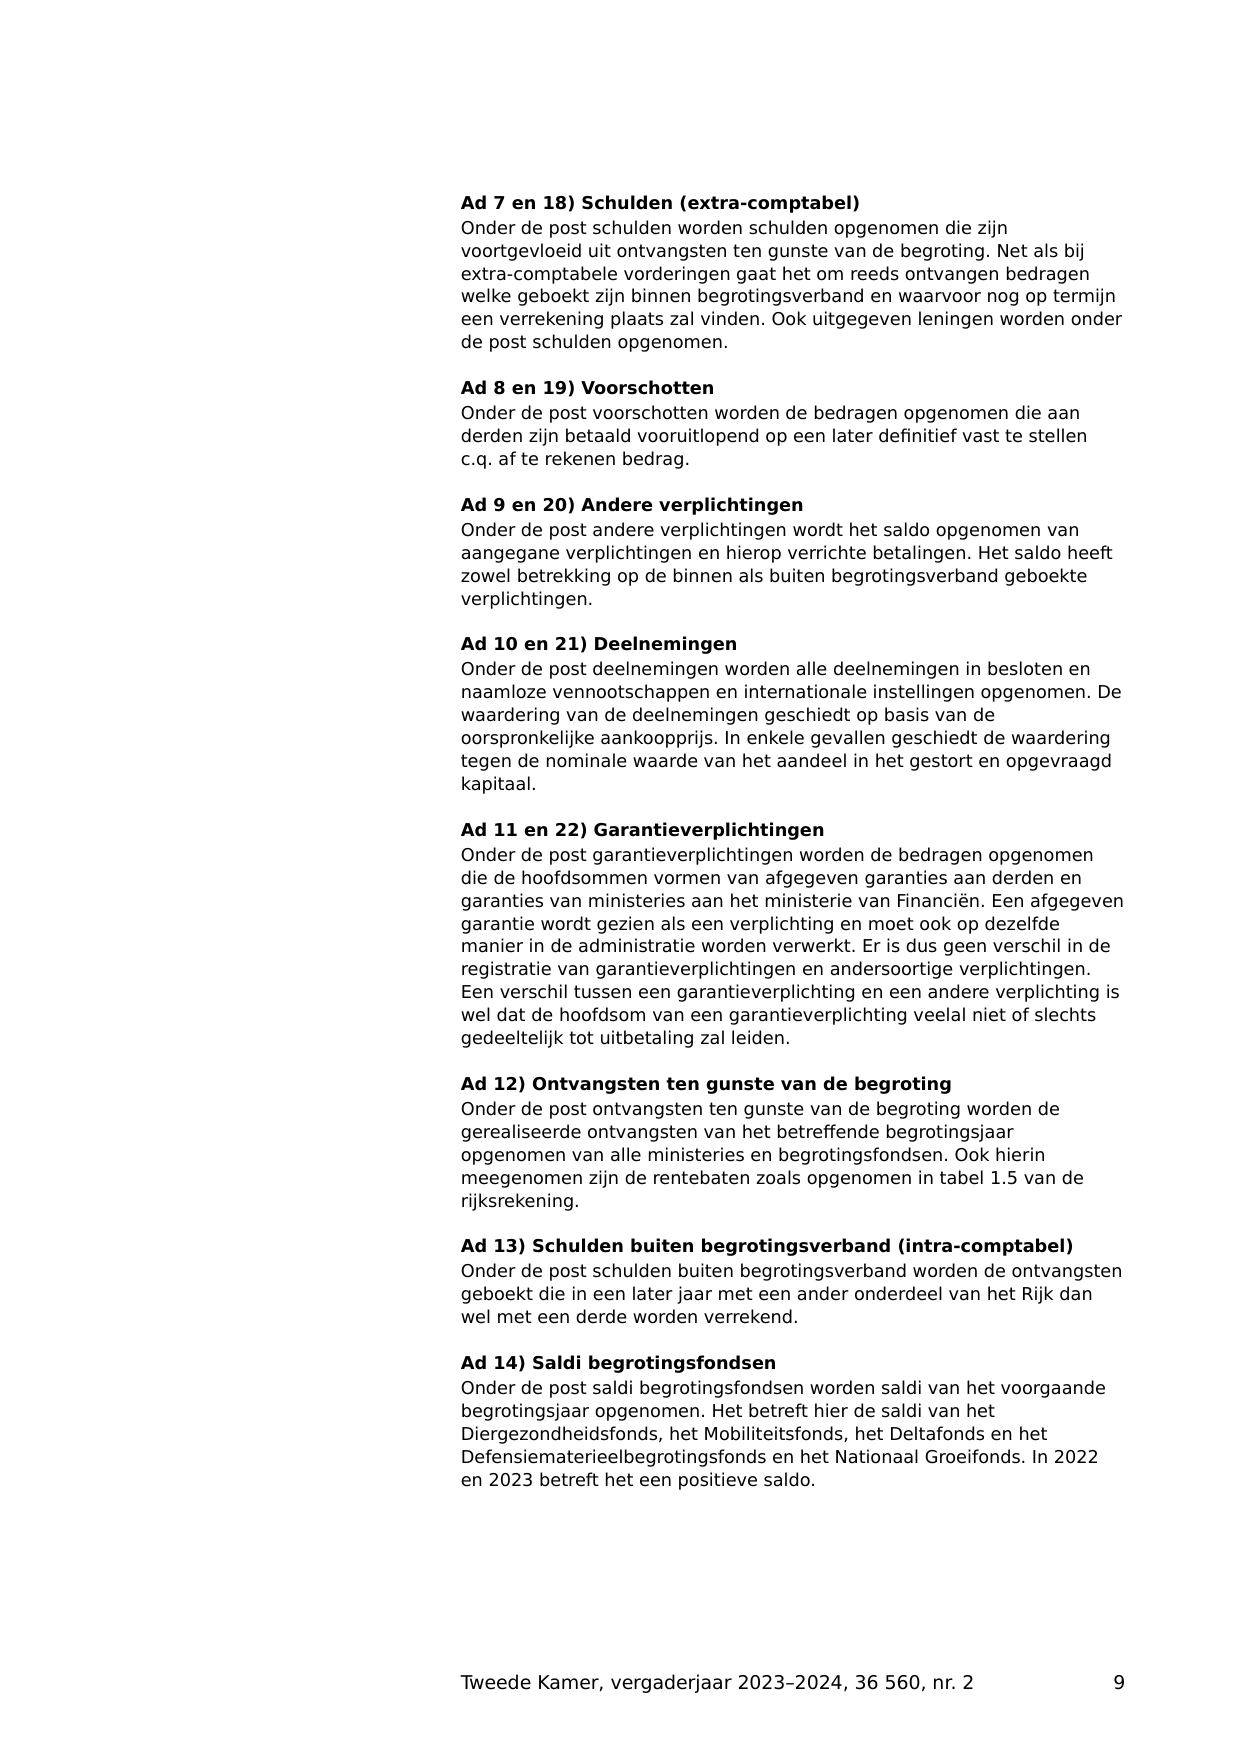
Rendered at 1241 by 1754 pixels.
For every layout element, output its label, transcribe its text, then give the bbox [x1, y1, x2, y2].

text Onder de post andere verplichtingen wordt het saldo opgenomen van aangegane verplichtingen en hierop verrichte betalingen. Het saldo heeft zowel betrekking op de binnen als buiten begrotingsverband geboekte verplichtingen. [461, 518, 1125, 609]
text Ad 14) Saldi begrotingsfondsen [461, 1351, 1125, 1374]
text Onder de post deelnemingen worden alle deelnemingen in besloten en naamloze vennootschappen en internationale instellingen opgenomen. De waardering van de deelnemingen geschiedt op basis van de oorspronkelijke aankoopprijs. In enkele gevallen geschiedt de waardering tegen de nominale waarde van het aandeel in het gestort en opgevraagd kapitaal. [461, 657, 1125, 795]
text Onder de post ontvangsten ten gunste van de begroting worden de gerealiseerde ontvangsten van het betreffende begrotingsjaar opgenomen van alle ministeries en begrotingsfondsen. Ook hierin meegenomen zijn de rentebaten zoals opgenomen in tabel 1.5 van de rijksrekening. [461, 1097, 1125, 1212]
text Onder de post voorschotten worden de bedragen opgenomen die aan derden zijn betaald vooruitlopend op een later definitief vast te stellen c.q. af te rekenen bedrag. [461, 401, 1125, 470]
text Ad 12) Ontvangsten ten gunste van de begroting [461, 1072, 1125, 1095]
text Ad 11 en 22) Garantieverplichtingen [461, 818, 1125, 841]
text Ad 9 en 20) Andere verplichtingen [461, 493, 1125, 516]
text Onder de post garantieverplichtingen worden de bedragen opgenomen die de hoofdsommen vormen van afgegeven garanties aan derden en garanties van ministeries aan het ministerie van Financiën. Een afgegeven garantie wordt gezien als een verplichting en moet ook op dezelfde manier in de administratie worden verwerkt. Er is dus geen verschil in de registratie van garantieverplichtingen en andersoortige verplichtingen. Een verschil tussen een garantieverplichting en een andere verplichting is wel dat de hoofdsom van een garantieverplichting veelal niet of slechts gedeeltelijk tot uitbetaling zal leiden. [461, 843, 1125, 1049]
text Ad 7 en 18) Schulden (extra-comptabel) [461, 191, 1125, 214]
text Ad 13) Schulden buiten begrotingsverband (intra-comptabel) [461, 1234, 1125, 1257]
text Ad 8 en 19) Voorschotten [461, 376, 1125, 399]
text Onder de post schulden worden schulden opgenomen die zijn voortgevloeid uit ontvangsten ten gunste van de begroting. Net als bij extra-comptabele vorderingen gaat het om reeds ontvangen bedragen welke geboekt zijn binnen begrotingsverband en waarvoor nog op termijn een verrekening plaats zal vinden. Ook uitgegeven leningen worden onder de post schulden opgenomen. [461, 216, 1125, 353]
text Onder de post saldi begrotingsfondsen worden saldi van het voorgaande begrotingsjaar opgenomen. Het betreft hier de saldi van het Diergezondheidsfonds, het Mobiliteitsfonds, het Deltafonds en het Defensiematerieelbegrotingsfonds en het Nationaal Groeifonds. In 2022 en 2023 betreft het een positieve saldo. [461, 1376, 1125, 1491]
text Ad 10 en 21) Deelnemingen [461, 632, 1125, 655]
text Onder de post schulden buiten begrotingsverband worden de ontvangsten geboekt die in een later jaar met een ander onderdeel van het Rijk dan wel met een derde worden verrekend. [461, 1259, 1125, 1328]
